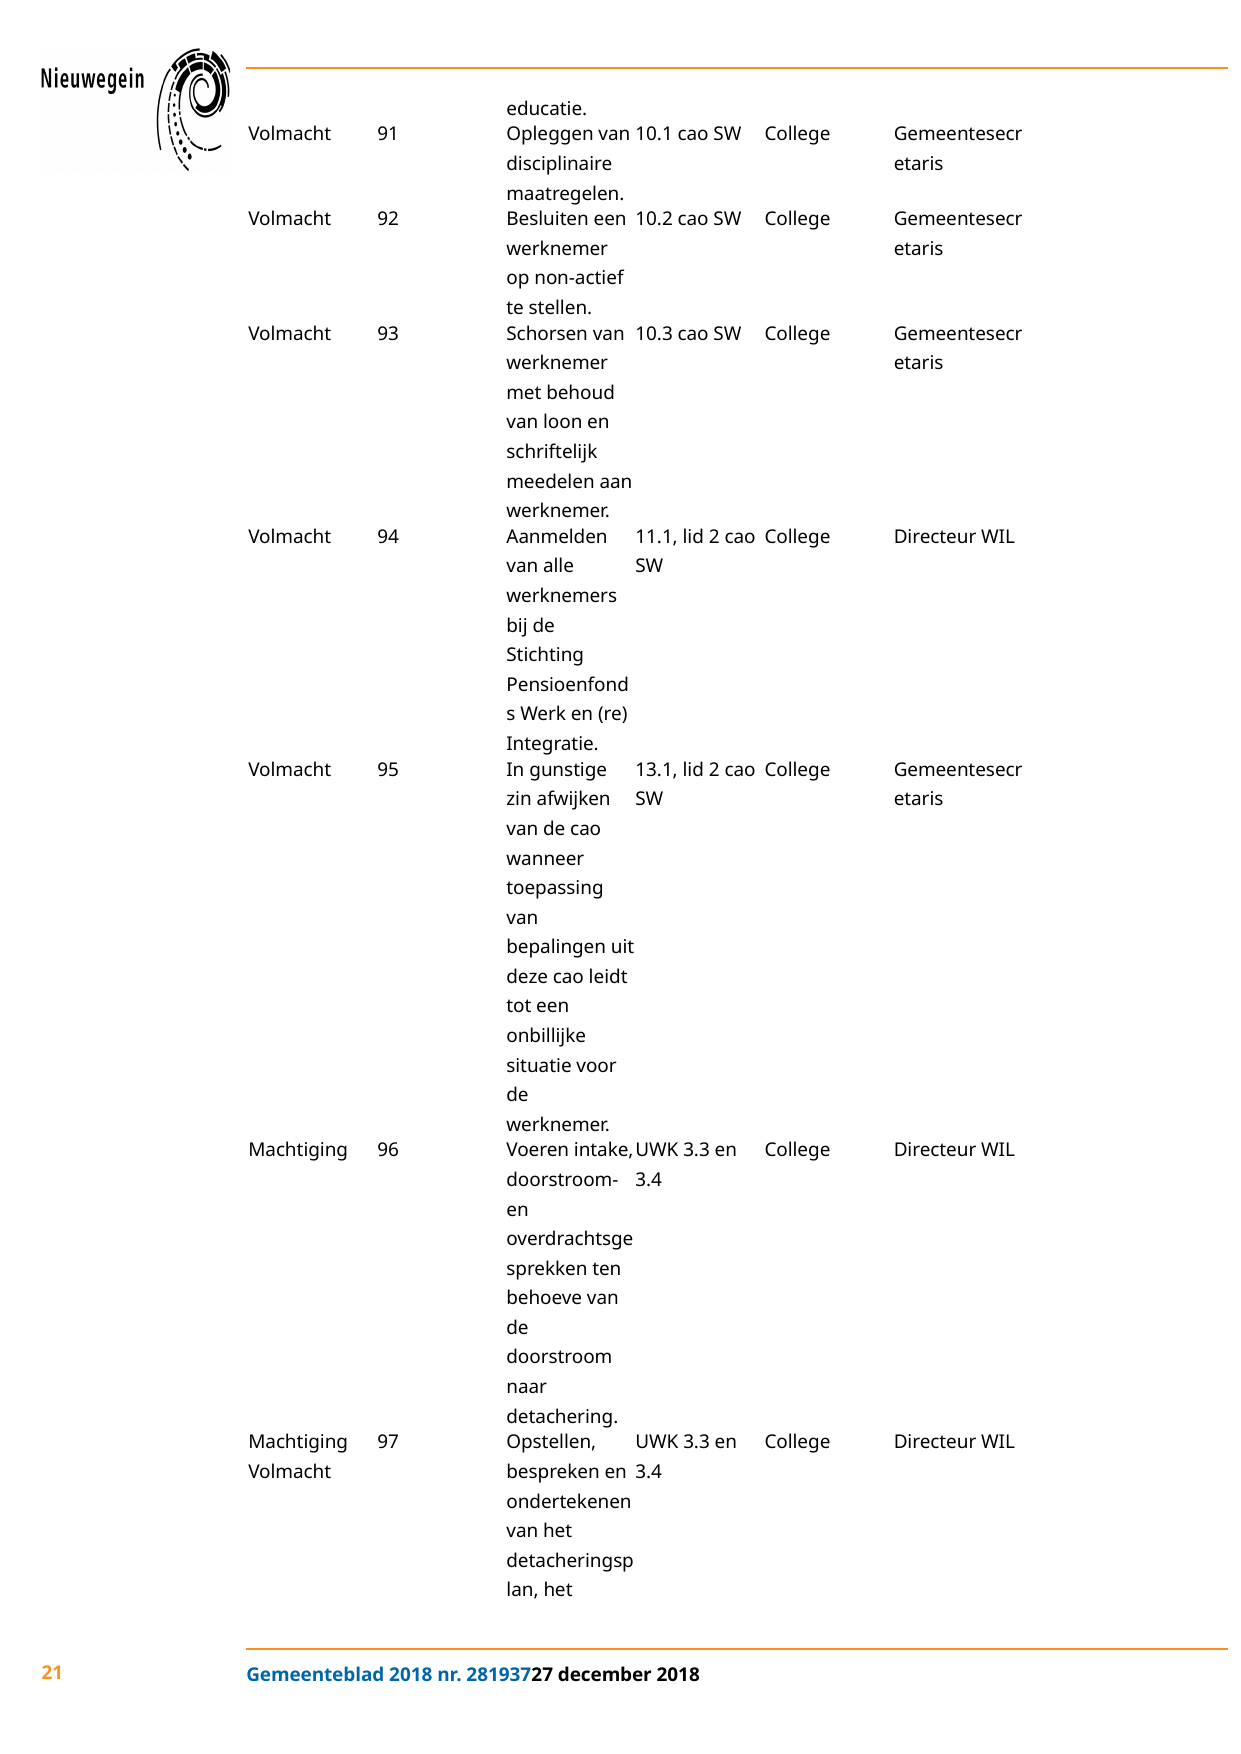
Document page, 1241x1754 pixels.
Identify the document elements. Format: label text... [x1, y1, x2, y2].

table_cell [1023, 1429, 1152, 1602]
table_cell Opstellen, bespreken en ondertekenen van het detacheringsplan, het [506, 1429, 635, 1602]
table_cell [1023, 320, 1152, 523]
table_cell Aanmelden van alle werknemers bij de Stichting Pensioenfonds Werk en (re) Integratie. [506, 523, 635, 756]
table_cell [894, 95, 1022, 121]
table_cell [635, 95, 764, 121]
table_cell [1023, 95, 1152, 121]
table_cell Volmacht [248, 756, 377, 1137]
table_cell In gunstige zin afwijken van de cao wanneer toepassing van bepalingen uit deze cao leidt tot een onbillijke situatie voor de werknemer. [506, 756, 635, 1137]
table_cell Gemeentesecretaris [894, 756, 1022, 1137]
table_cell [1023, 1137, 1152, 1429]
table_cell 93 [377, 320, 506, 523]
picture [41, 47, 231, 172]
table_cell [1023, 205, 1152, 320]
table_cell 10.2 cao SW [635, 205, 764, 320]
table_cell 95 [377, 756, 506, 1137]
table_cell Schorsen van werknemer met behoud van loon en schriftelijk meedelen aan werknemer. [506, 320, 635, 523]
table_cell Gemeentesecretaris [894, 121, 1022, 205]
table_cell 10.3 cao SW [635, 320, 764, 523]
table_cell Gemeentesecretaris [894, 205, 1022, 320]
table_cell [377, 95, 506, 121]
table_cell College [764, 1429, 893, 1602]
table_cell Volmacht [248, 523, 377, 756]
table_cell Besluiten een werknemer op non-actief te stellen. [506, 205, 635, 320]
table_cell 97 [377, 1429, 506, 1602]
table_cell 11.1, lid 2 cao SW [635, 523, 764, 756]
table_cell College [764, 205, 893, 320]
table_cell [764, 95, 893, 121]
table_cell Gemeentesecretaris [894, 320, 1022, 523]
table_cell College [764, 756, 893, 1137]
table_cell Volmacht [248, 205, 377, 320]
table_cell [1023, 121, 1152, 205]
table_cell Voeren intake, doorstroom- en overdrachtsgesprekken ten behoeve van de doorstroom naar detachering. [506, 1137, 635, 1429]
table_cell Opleggen van disciplinaire maatregelen. [506, 121, 635, 205]
table_cell 91 [377, 121, 506, 205]
table_cell Directeur WIL [894, 1429, 1022, 1602]
table_cell College [764, 523, 893, 756]
table_cell 96 [377, 1137, 506, 1429]
table_cell 13.1, lid 2 cao SW [635, 756, 764, 1137]
table_cell College [764, 320, 893, 523]
table_cell 94 [377, 523, 506, 756]
table_cell Machtiging Volmacht [248, 1429, 377, 1602]
table_cell Volmacht [248, 121, 377, 205]
table_cell UWK 3.3 en 3.4 [635, 1429, 764, 1602]
table_cell [248, 95, 377, 121]
table_cell Machtiging [248, 1137, 377, 1429]
table_cell 92 [377, 205, 506, 320]
table_cell College [764, 121, 893, 205]
table_cell educatie. [506, 95, 635, 121]
table_cell [1023, 523, 1152, 756]
table_cell Volmacht [248, 320, 377, 523]
table_cell [1023, 756, 1152, 1137]
table_cell UWK 3.3 en 3.4 [635, 1137, 764, 1429]
table_cell Directeur WIL [894, 1137, 1022, 1429]
table_cell Directeur WIL [894, 523, 1022, 756]
table_cell 10.1 cao SW [635, 121, 764, 205]
table_cell College [764, 1137, 893, 1429]
